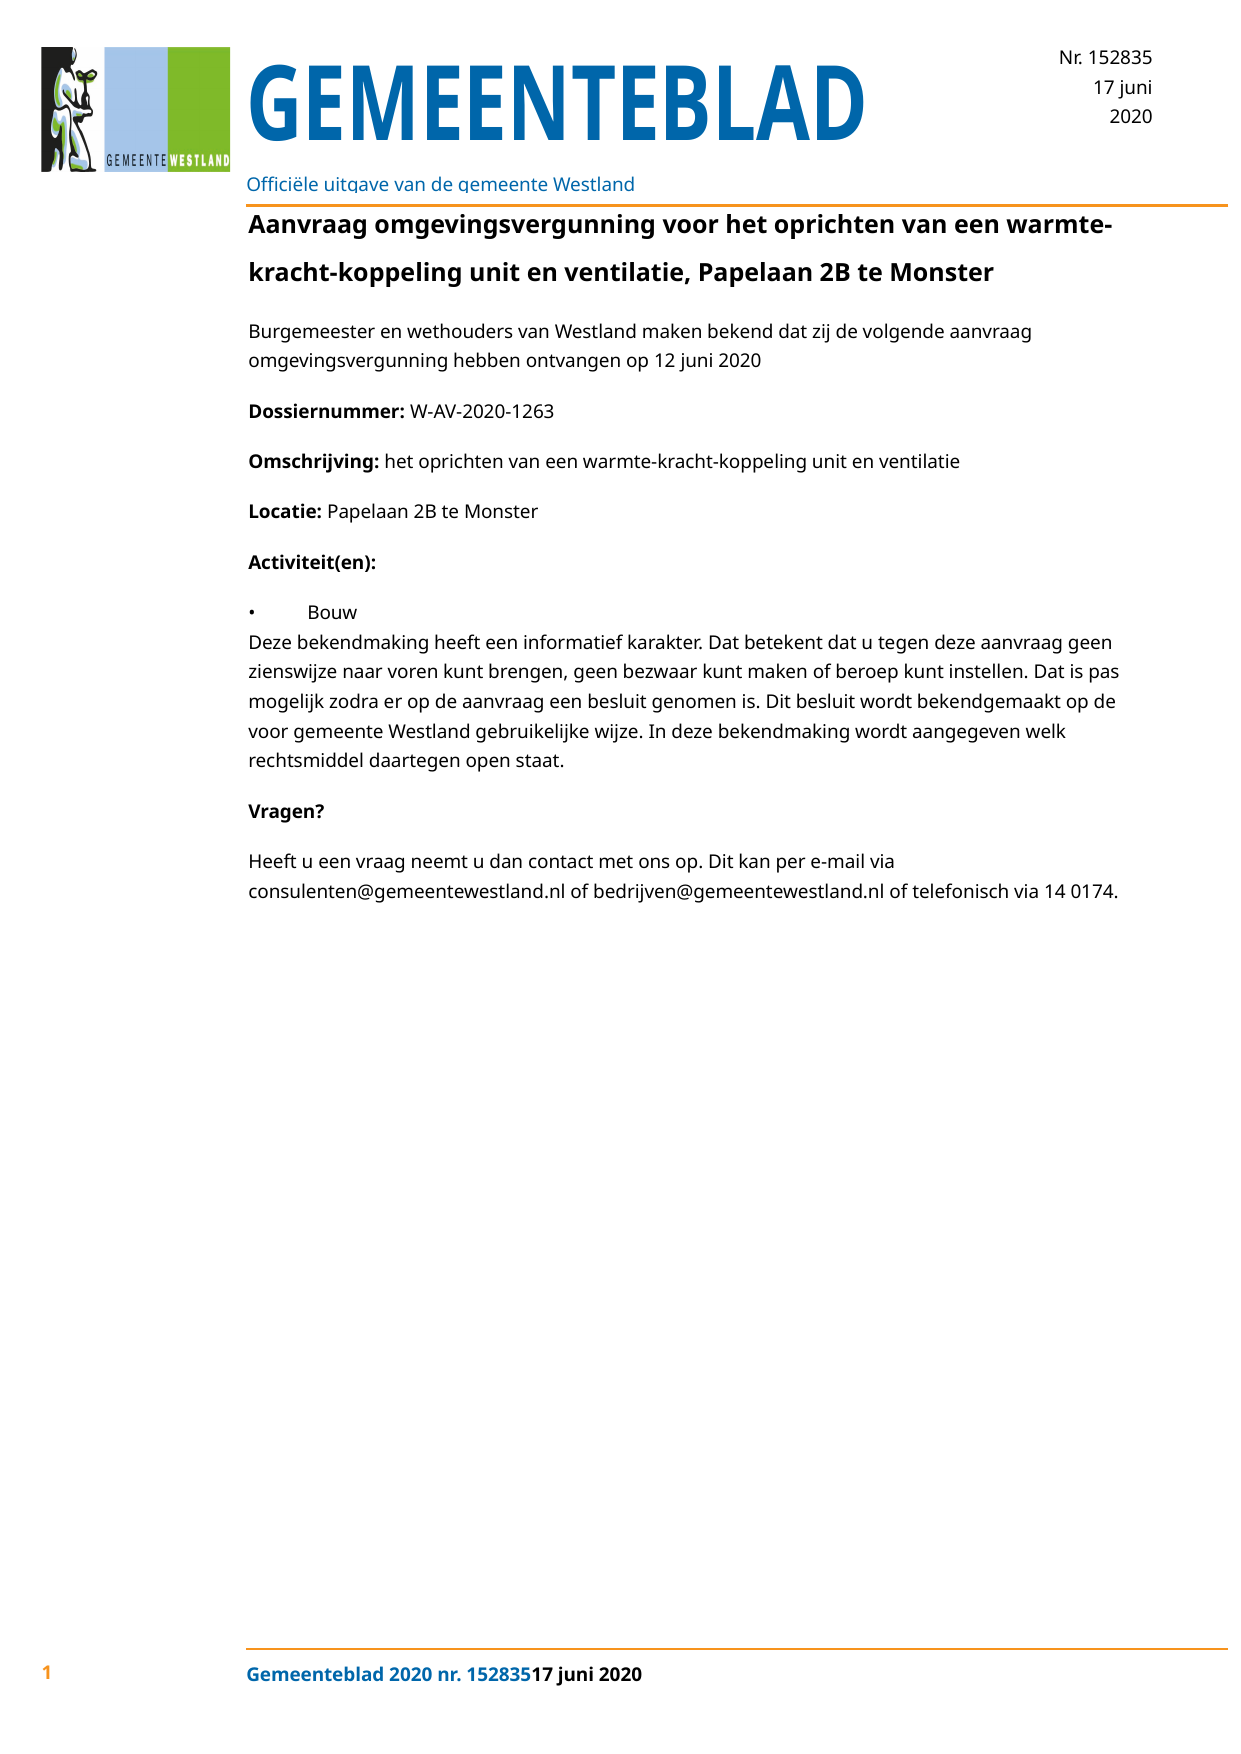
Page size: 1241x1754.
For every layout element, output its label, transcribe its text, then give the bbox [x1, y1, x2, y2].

text Deze bekendmaking heeft een informatief karakter. Dat betekent dat u tegen deze aanvraag geen zienswijze naar voren kunt brengen, geen bezwaar kunt maken of beroep kunt instellen. Dat is pas mogelijk zodra er op de aanvraag een besluit genomen is. Dit besluit wordt bekendgemaakt op de voor gemeente Westland gebruikelijke wijze. In deze bekendmaking wordt aangegeven welk rechtsmiddel daartegen open staat. [248, 629, 1152, 773]
text Dossiernummer: W-AV-2020-1263 [248, 398, 1152, 424]
text Burgemeester en wethouders van Westland maken bekend dat zij de volgende aanvraag omgevingsvergunning hebben ontvangen op 12 juni 2020 [248, 318, 1152, 373]
text Heeft u een vraag neemt u dan contact met ons op. Dit kan per e-mail via consulenten@gemeentewestland.nl of bedrijven@gemeentewestland.nl of telefonisch via 14 0174. [248, 848, 1152, 904]
list Bouw [248, 599, 1152, 625]
text Vragen? [248, 798, 1152, 824]
picture [41, 47, 231, 172]
text Locatie: Papelaan 2B te Monster [248, 499, 1152, 524]
text Activiteit(en): [248, 549, 1152, 575]
text Omschrijving: het oprichten van een warmte-kracht-koppeling unit en ventilatie [248, 448, 1152, 474]
text Aanvraag omgevingsvergunning voor het oprichten van een warmte-kracht-koppeling unit en ventilatie, Papelaan 2B te Monster [248, 207, 1152, 288]
